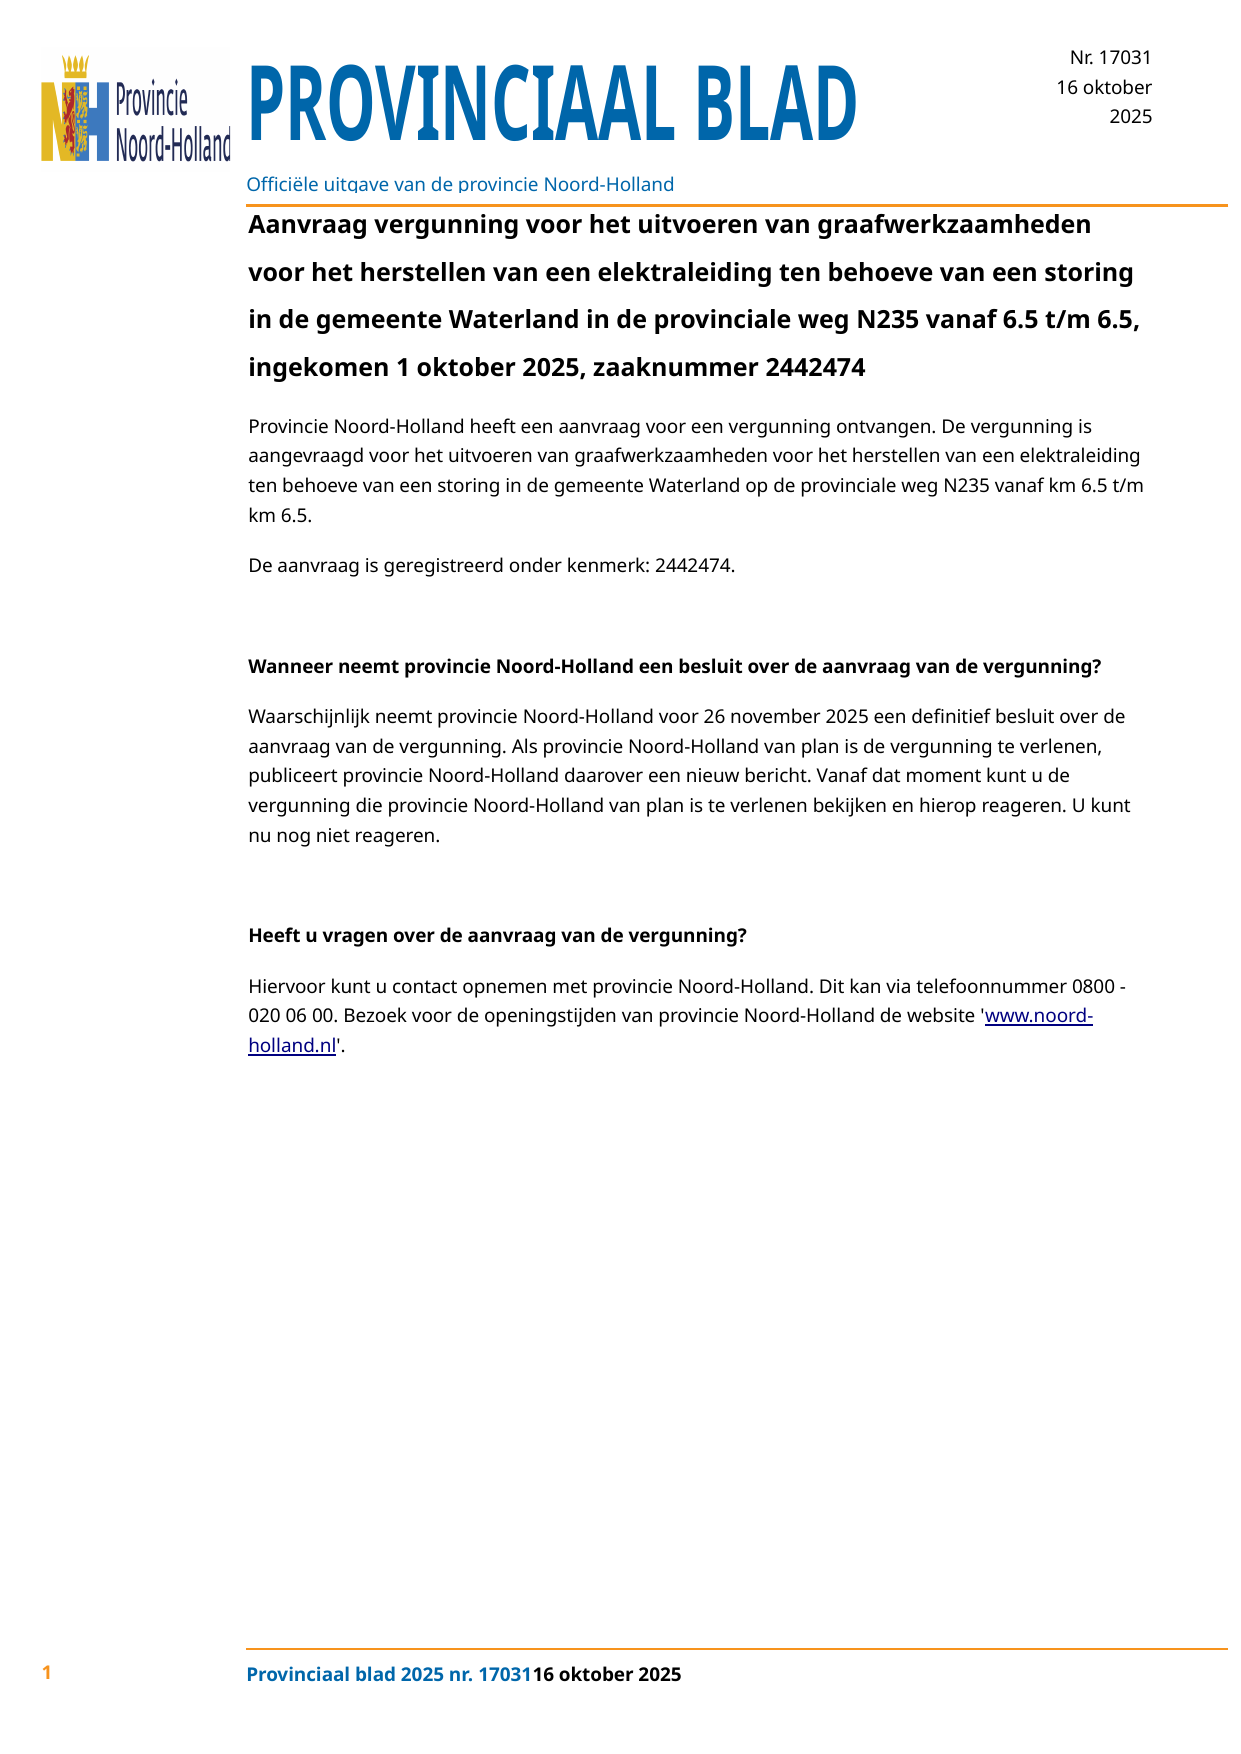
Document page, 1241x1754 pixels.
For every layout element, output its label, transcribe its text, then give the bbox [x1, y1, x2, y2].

text De aanvraag is geregistreerd onder kenmerk: 2442474. [248, 552, 1152, 578]
text Aanvraag vergunning voor het uitvoeren van graafwerkzaamheden voor het herstellen van een elektraleiding ten behoeve van een storing in de gemeente Waterland in de provinciale weg N235 vanaf 6.5 t/m 6.5, ingekomen 1 oktober 2025, zaaknummer 2442474 [248, 207, 1152, 384]
text Heeft u vragen over de aanvraag van de vergunning? [248, 923, 1152, 948]
text Waarschijnlijk neemt provincie Noord-Holland voor 26 november 2025 een definitief besluit over de aanvraag van de vergunning. Als provincie Noord-Holland van plan is de vergunning te verlenen, publiceert provincie Noord-Holland daarover een nieuw bericht. Vanaf dat moment kunt u de vergunning die provincie Noord-Holland van plan is te verlenen bekijken en hierop reageren. U kunt nu nog niet reageren. [248, 703, 1152, 848]
text Hiervoor kunt u contact opnemen met provincie Noord-Holland. Dit kan via telefoonnummer 0800 - 020 06 00. Bezoek voor de openingstijden van provincie Noord-Holland de website 'www.noord-holland.nl'. [248, 973, 1152, 1058]
text Provincie Noord-Holland heeft een aanvraag voor een vergunning ontvangen. De vergunning is aangevraagd voor het uitvoeren van graafwerkzaamheden voor het herstellen van een elektraleiding ten behoeve van een storing in de gemeente Waterland op de provinciale weg N235 vanaf km 6.5 t/m km 6.5. [248, 413, 1152, 528]
text Wanneer neemt provincie Noord-Holland een besluit over de aanvraag van de vergunning? [248, 653, 1152, 679]
picture [41, 47, 231, 172]
